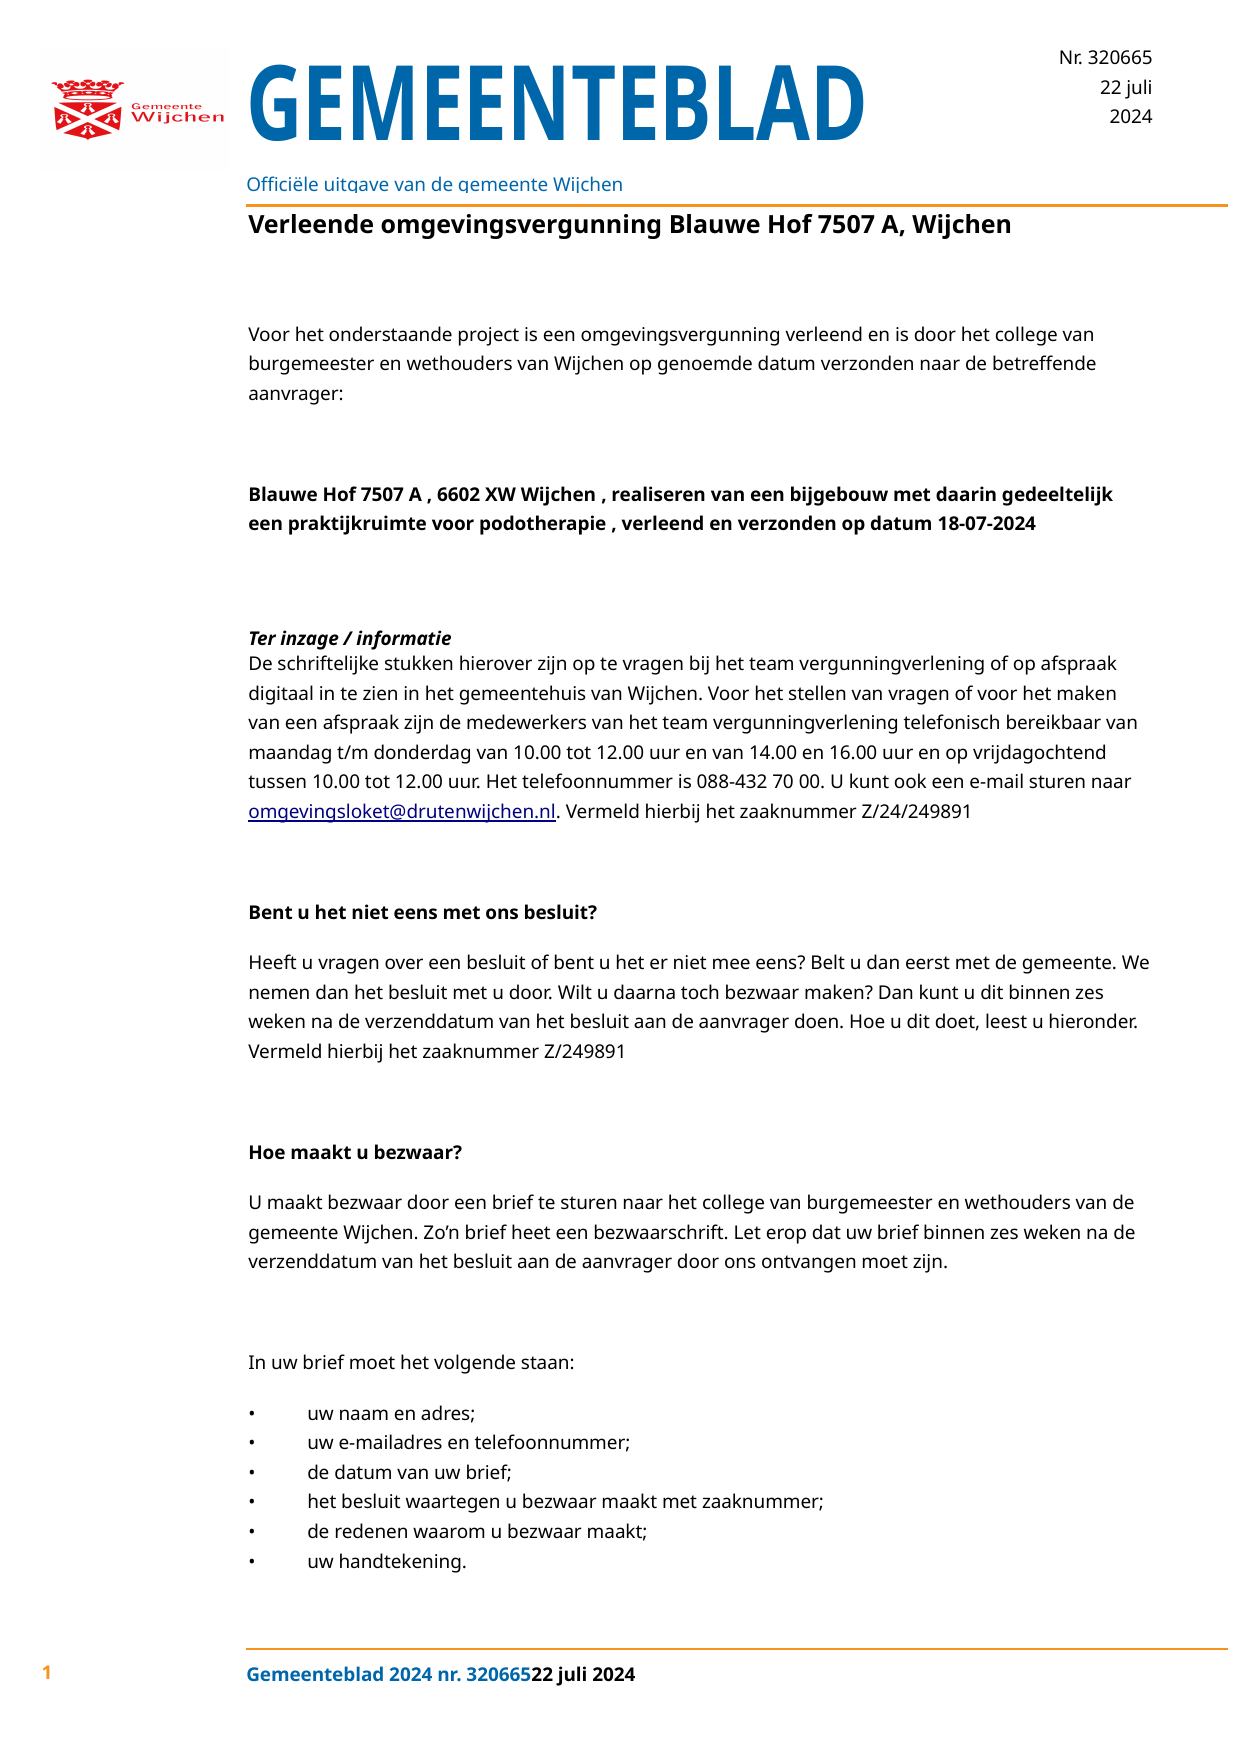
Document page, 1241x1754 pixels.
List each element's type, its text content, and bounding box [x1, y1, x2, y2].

text Blauwe Hof 7507 A , 6602 XW Wijchen , realiseren van een bijgebouw met daarin gedeeltelijk een praktijkruimte voor podotherapie , verleend en verzonden op datum 18-07-2024 [248, 481, 1152, 536]
picture [41, 47, 231, 172]
text In uw brief moet het volgende staan: [248, 1349, 1152, 1375]
text Hoe maakt u bezwaar? [248, 1139, 1152, 1165]
text Bent u het niet eens met ons besluit? [248, 899, 1152, 925]
text Heeft u vragen over een besluit of bent u het er niet mee eens? Belt u dan eerst met de gemeente. We nemen dan het besluit met u door. Wilt u daarna toch bezwaar maken? Dan kunt u dit binnen zes weken na de verzenddatum van het besluit aan de aanvrager doen. Hoe u dit doet, leest u hieronder. Vermeld hierbij het zaaknummer Z/249891 [248, 949, 1152, 1064]
list uw handtekening. [248, 1548, 1152, 1574]
text Ter inzage / informatie [248, 625, 1152, 650]
list de datum van uw brief; [248, 1459, 1152, 1485]
list uw e-mailadres en telefoonnummer; [248, 1429, 1152, 1455]
text De schriftelijke stukken hierover zijn op te vragen bij het team vergunningverlening of op afspraak digitaal in te zien in het gemeentehuis van Wijchen. Voor het stellen van vragen of voor het maken van een afspraak zijn de medewerkers van het team vergunningverlening telefonisch bereikbaar van maandag t/m donderdag van 10.00 tot 12.00 uur en van 14.00 en 16.00 uur en op vrijdagochtend tussen 10.00 tot 12.00 uur. Het telefoonnummer is 088-432 70 00. U kunt ook een e-mail sturen naar omgevingsloket@drutenwijchen.nl. Vermeld hierbij het zaaknummer Z/24/249891 [248, 650, 1152, 824]
text U maakt bezwaar door een brief te sturen naar het college van burgemeester en wethouders van de gemeente Wijchen. Zo’n brief heet een bezwaarschrift. Let erop dat uw brief binnen zes weken na de verzenddatum van het besluit aan de aanvrager door ons ontvangen moet zijn. [248, 1189, 1152, 1274]
list uw naam en adres; [248, 1400, 1152, 1426]
text Verleende omgevingsvergunning Blauwe Hof 7507 A, Wijchen [248, 207, 1152, 241]
list de redenen waarom u bezwaar maakt; [248, 1518, 1152, 1544]
list het besluit waartegen u bezwaar maakt met zaaknummer; [248, 1489, 1152, 1514]
text Voor het onderstaande project is een omgevingsvergunning verleend en is door het college van burgemeester en wethouders van Wijchen op genoemde datum verzonden naar de betreffende aanvrager: [248, 321, 1152, 406]
